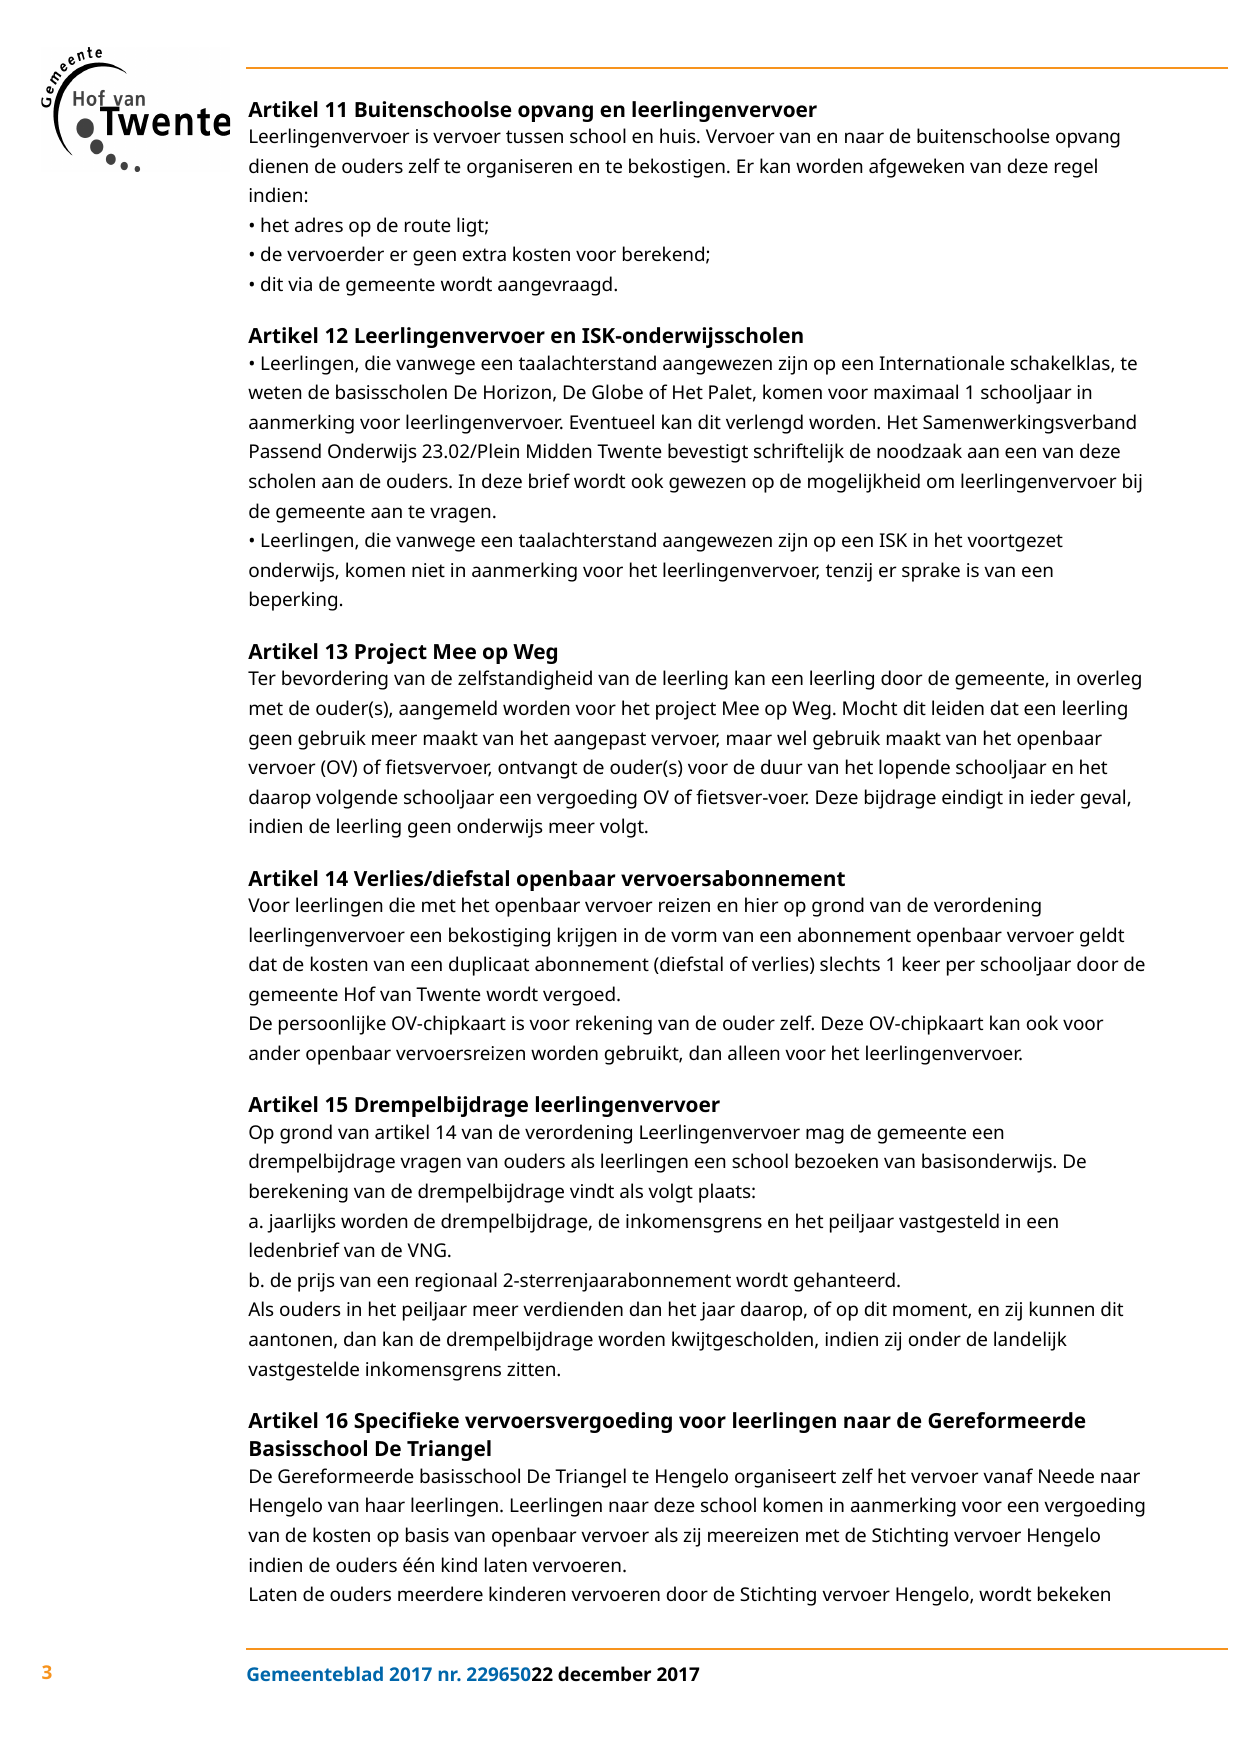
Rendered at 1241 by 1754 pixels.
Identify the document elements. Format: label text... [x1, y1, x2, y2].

text Artikel 15 Drempelbijdrage leerlingenvervoer [248, 1091, 1152, 1119]
picture [41, 47, 231, 172]
text Als ouders in het peiljaar meer verdienden dan het jaar daarop, of op dit moment, en zij kunnen dit aantonen, dan kan de drempelbijdrage worden kwijtgescholden, indien zij onder de landelijk vastgestelde inkomensgrens zitten. [248, 1297, 1152, 1381]
text b. de prijs van een regionaal 2-sterrenjaarabonnement wordt gehanteerd. [248, 1267, 1152, 1293]
text • Leerlingen, die vanwege een taalachterstand aangewezen zijn op een Internationale schakelklas, te weten de basisscholen De Horizon, De Globe of Het Palet, komen voor maximaal 1 schooljaar in aanmerking voor leerlingenvervoer. Eventueel kan dit verlengd worden. Het Samenwerkingsverband Passend Onderwijs 23.02/Plein Midden Twente bevestigt schriftelijk de noodzaak aan een van deze scholen aan de ouders. In deze brief wordt ook gewezen op de mogelijkheid om leerlingenvervoer bij de gemeente aan te vragen. [248, 350, 1152, 524]
text Ter bevordering van de zelfstandigheid van de leerling kan een leerling door de gemeente, in overleg met de ouder(s), aangemeld worden voor het project Mee op Weg. Mocht dit leiden dat een leerling geen gebruik meer maakt van het aangepast vervoer, maar wel gebruik maakt van het openbaar vervoer (OV) of fietsvervoer, ontvangt de ouder(s) voor de duur van het lopende schooljaar en het daarop volgende schooljaar een vergoeding OV of fietsver-voer. Deze bijdrage eindigt in ieder geval, indien de leerling geen onderwijs meer volgt. [248, 666, 1152, 839]
text Artikel 16 Specifieke vervoersvergoeding voor leerlingen naar de Gereformeerde Basisschool De Triangel [248, 1406, 1152, 1463]
text De Gereformeerde basisschool De Triangel te Hengelo organiseert zelf het vervoer vanaf Neede naar Hengelo van haar leerlingen. Leerlingen naar deze school komen in aanmerking voor een vergoeding van de kosten op basis van openbaar vervoer als zij meereizen met de Stichting vervoer Hengelo indien de ouders één kind laten vervoeren. [248, 1463, 1152, 1577]
text • het adres op de route ligt; [248, 212, 1152, 238]
text Artikel 14 Verlies/diefstal openbaar vervoersabonnement [248, 864, 1152, 892]
text • Leerlingen, die vanwege een taalachterstand aangewezen zijn op een ISK in het voortgezet onderwijs, komen niet in aanmerking voor het leerlingenvervoer, tenzij er sprake is van een beperking. [248, 527, 1152, 612]
text • de vervoerder er geen extra kosten voor berekend; [248, 242, 1152, 267]
text a. jaarlijks worden de drempelbijdrage, de inkomensgrens en het peiljaar vastgesteld in een ledenbrief van de VNG. [248, 1208, 1152, 1263]
text Laten de ouders meerdere kinderen vervoeren door de Stichting vervoer Hengelo, wordt bekeken [248, 1581, 1152, 1607]
text Op grond van artikel 14 van de verordening Leerlingenvervoer mag de gemeente een drempelbijdrage vragen van ouders als leerlingen een school bezoeken van basisonderwijs. De berekening van de drempelbijdrage vindt als volgt plaats: [248, 1119, 1152, 1204]
text De persoonlijke OV-chipkaart is voor rekening van de ouder zelf. Deze OV-chipkaart kan ook voor ander openbaar vervoersreizen worden gebruikt, dan alleen voor het leerlingenvervoer. [248, 1011, 1152, 1066]
text • dit via de gemeente wordt aangevraagd. [248, 271, 1152, 297]
text Artikel 13 Project Mee op Weg [248, 637, 1152, 666]
text Artikel 11 Buitenschoolse opvang en leerlingenvervoer [248, 95, 1152, 123]
text Leerlingenvervoer is vervoer tussen school en huis. Vervoer van en naar de buitenschoolse opvang dienen de ouders zelf te organiseren en te bekostigen. Er kan worden afgeweken van deze regel indien: [248, 123, 1152, 208]
text Artikel 12 Leerlingenvervoer en ISK-onderwijsscholen [248, 322, 1152, 350]
text Voor leerlingen die met het openbaar vervoer reizen en hier op grond van de verordening leerlingenvervoer een bekostiging krijgen in de vorm van een abonnement openbaar vervoer geldt dat de kosten van een duplicaat abonnement (diefstal of verlies) slechts 1 keer per schooljaar door de gemeente Hof van Twente wordt vergoed. [248, 892, 1152, 1007]
